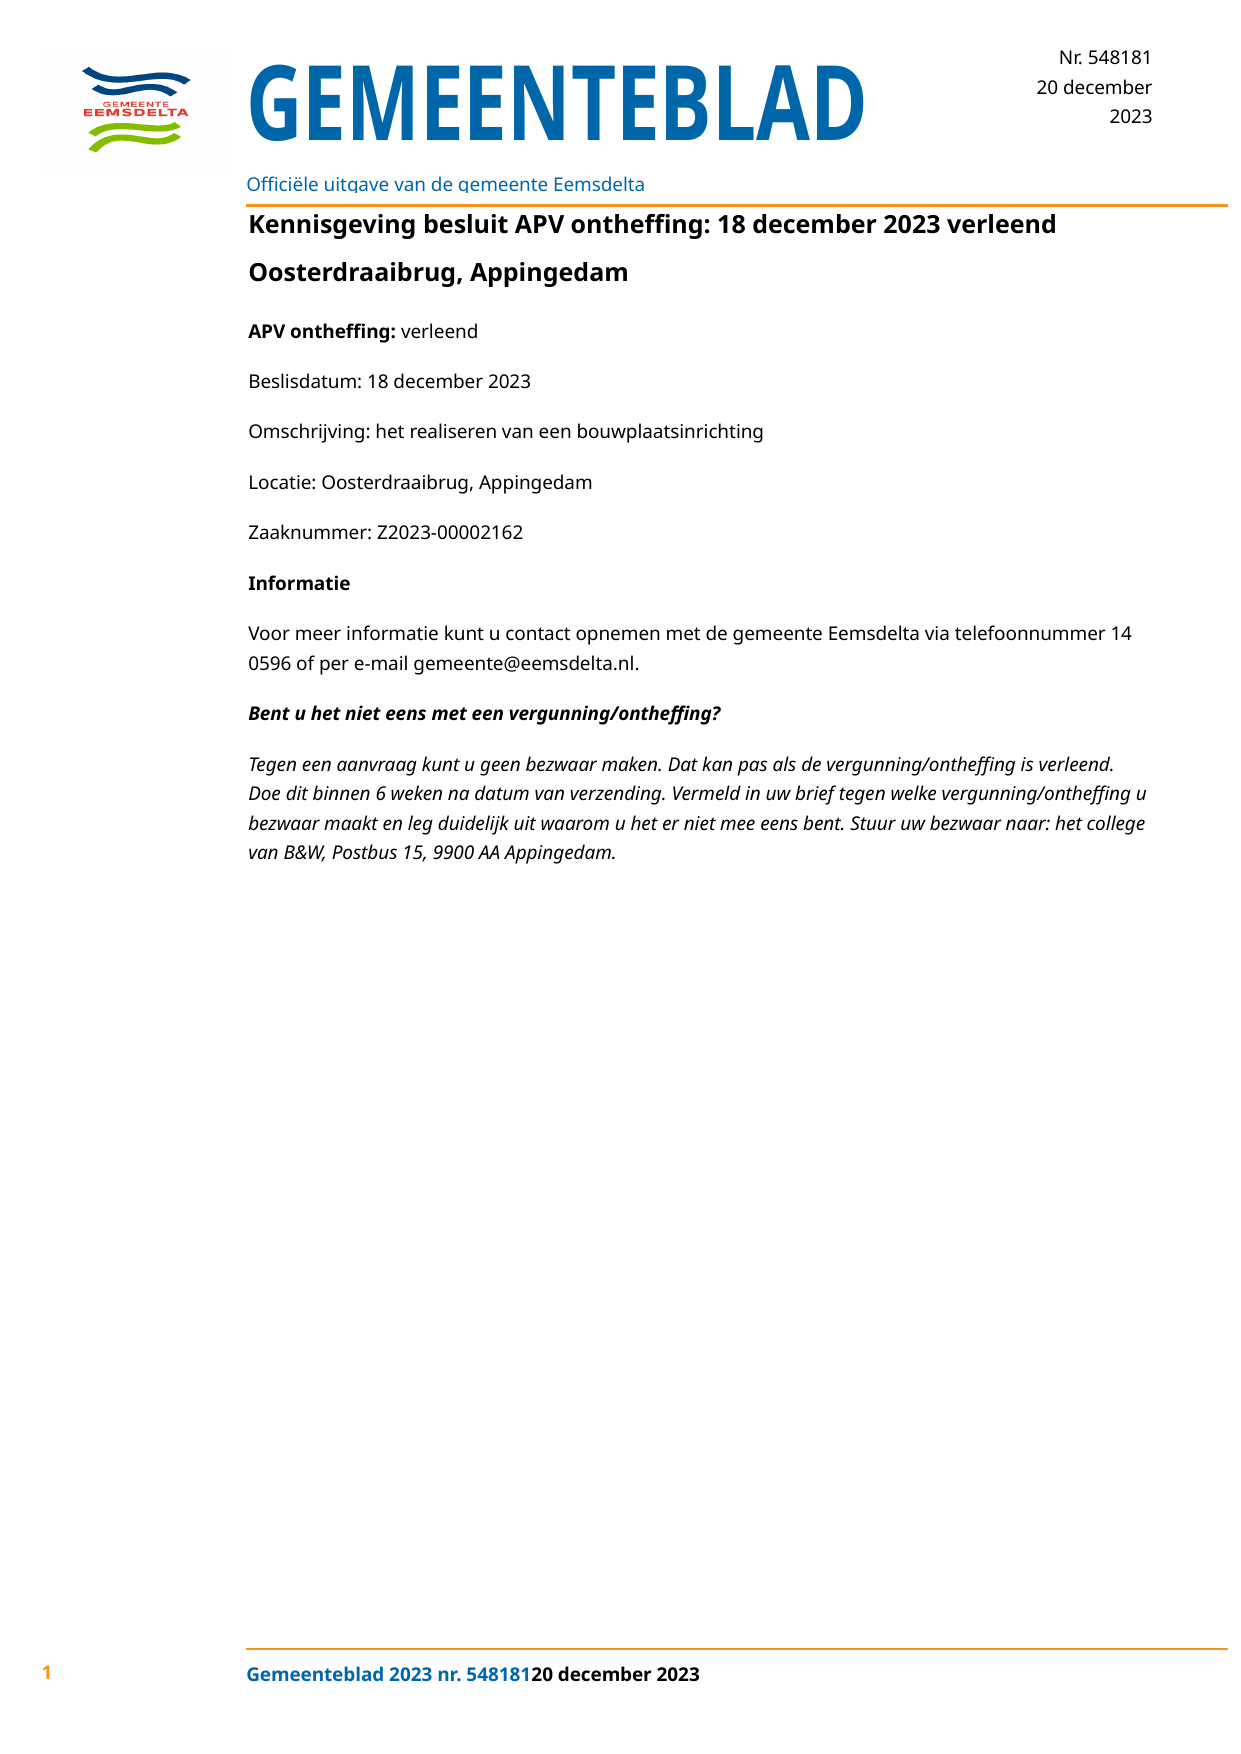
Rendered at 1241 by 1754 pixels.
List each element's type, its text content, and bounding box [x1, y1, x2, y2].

text Bent u het niet eens met een vergunning/ontheffing? [248, 700, 1152, 726]
text APV ontheffing: verleend [248, 318, 1152, 344]
text Zaaknummer: Z2023-00002162 [248, 519, 1152, 545]
text Informatie [248, 570, 1152, 596]
text Omschrijving: het realiseren van een bouwplaatsinrichting [248, 419, 1152, 444]
text Locatie: Oosterdraaibrug, Appingedam [248, 469, 1152, 495]
text Kennisgeving besluit APV ontheffing: 18 december 2023 verleend Oosterdraaibrug, Appingedam [248, 207, 1152, 288]
picture [41, 47, 231, 172]
text Tegen een aanvraag kunt u geen bezwaar maken. Dat kan pas als de vergunning/ontheffing is verleend. Doe dit binnen 6 weken na datum van verzending. Vermeld in uw brief tegen welke vergunning/ontheffing u bezwaar maakt en leg duidelijk uit waarom u het er niet mee eens bent. Stuur uw bezwaar naar: het college van B&W, Postbus 15, 9900 AA Appingedam. [248, 751, 1152, 865]
text Voor meer informatie kunt u contact opnemen met de gemeente Eemsdelta via telefoonnummer 14 0596 of per e-mail gemeente@eemsdelta.nl. [248, 620, 1152, 676]
text Beslisdatum: 18 december 2023 [248, 368, 1152, 394]
